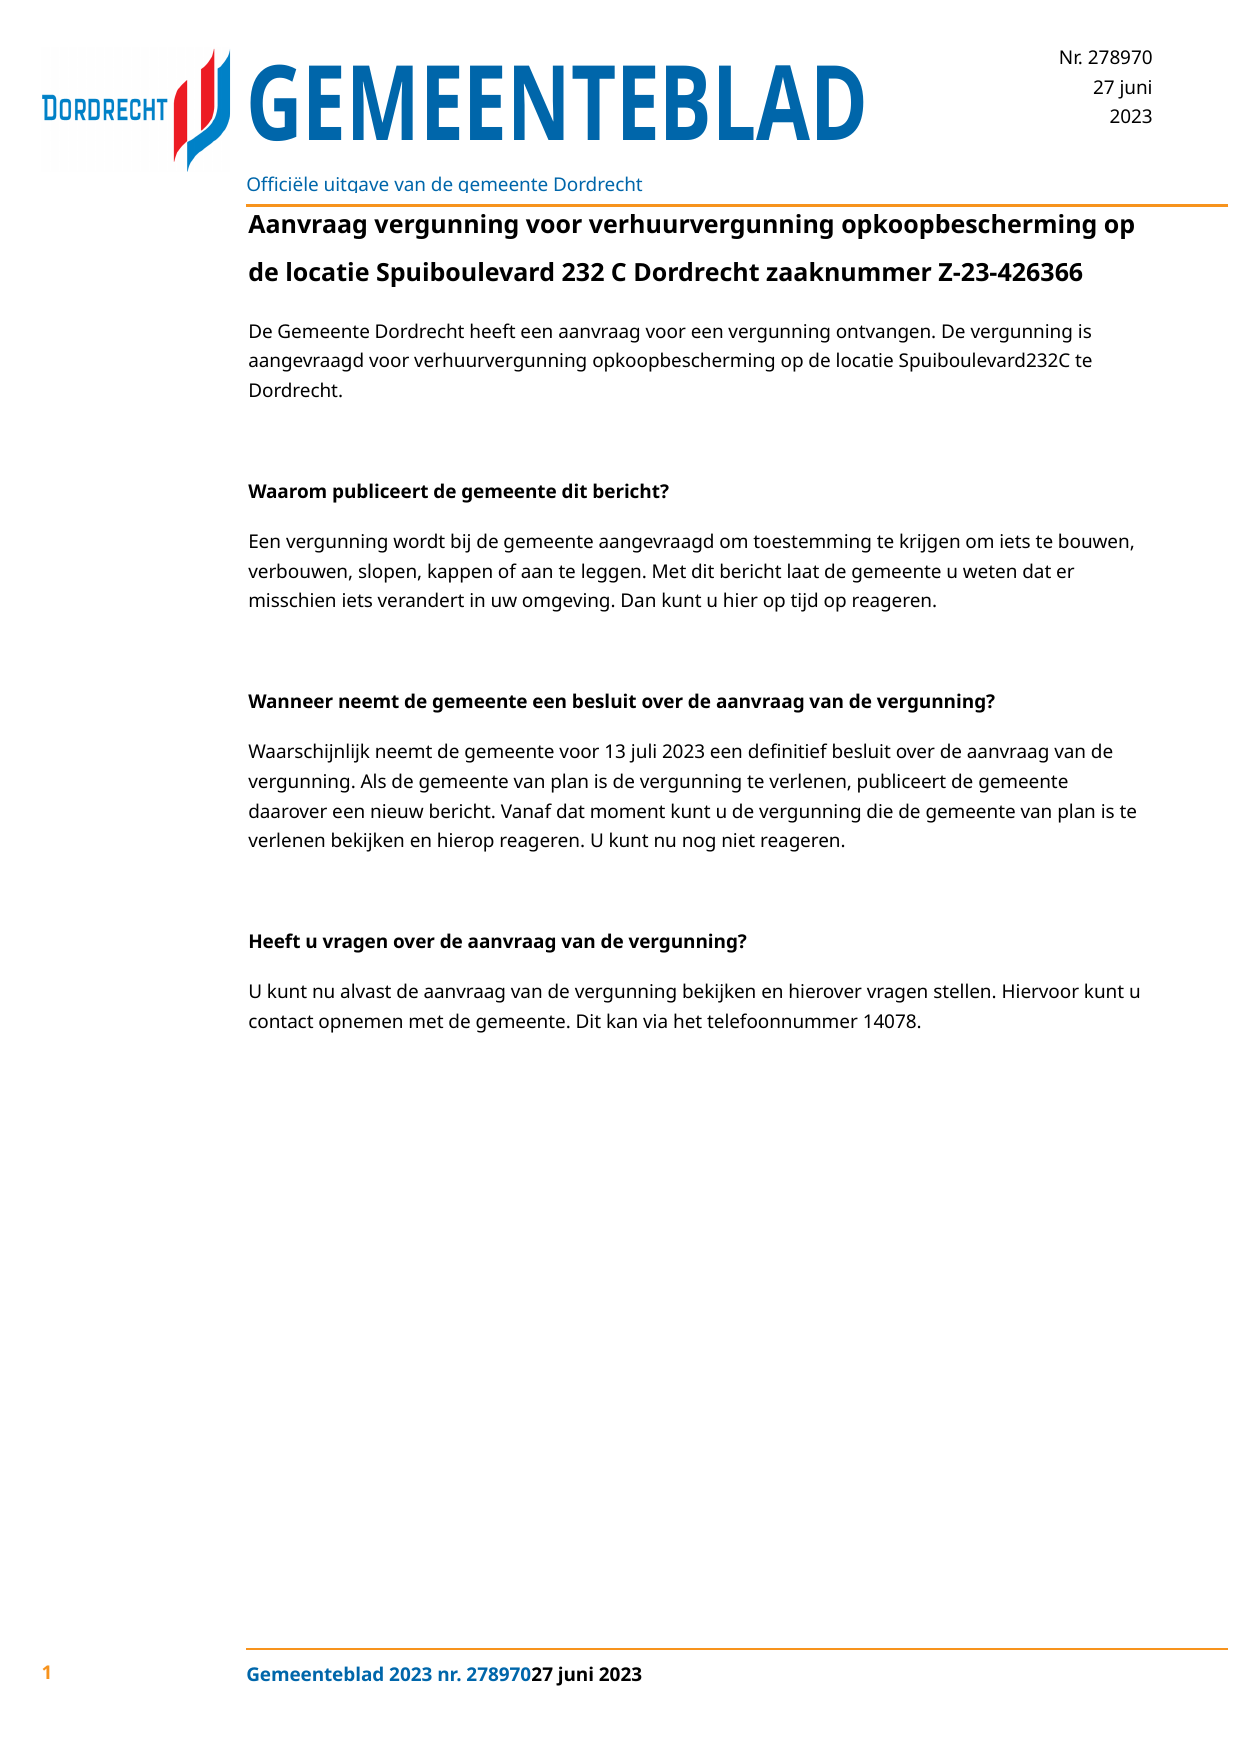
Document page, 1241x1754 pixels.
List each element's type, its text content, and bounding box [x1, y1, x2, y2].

picture [41, 47, 231, 172]
text De Gemeente Dordrecht heeft een aanvraag voor een vergunning ontvangen. De vergunning is aangevraagd voor verhuurvergunning opkoopbescherming op de locatie Spuiboulevard232C te Dordrecht. [248, 318, 1152, 403]
text Waarom publiceert de gemeente dit bericht? [248, 478, 1152, 504]
text U kunt nu alvast de aanvraag van de vergunning bekijken en hierover vragen stellen. Hiervoor kunt u contact opnemen met de gemeente. Dit kan via het telefoonnummer 14078. [248, 979, 1152, 1034]
text Heeft u vragen over de aanvraag van de vergunning? [248, 928, 1152, 954]
text Aanvraag vergunning voor verhuurvergunning opkoopbescherming op de locatie Spuiboulevard 232 C Dordrecht zaaknummer Z-23-426366 [248, 207, 1152, 288]
text Waarschijnlijk neemt de gemeente voor 13 juli 2023 een definitief besluit over de aanvraag van de vergunning. Als de gemeente van plan is de vergunning te verlenen, publiceert de gemeente daarover een nieuw bericht. Vanaf dat moment kunt u de vergunning die de gemeente van plan is te verlenen bekijken en hierop reageren. U kunt nu nog niet reageren. [248, 739, 1152, 853]
text Wanneer neemt de gemeente een besluit over de aanvraag van de vergunning? [248, 688, 1152, 714]
text Een vergunning wordt bij de gemeente aangevraagd om toestemming te krijgen om iets te bouwen, verbouwen, slopen, kappen of aan te leggen. Met dit bericht laat de gemeente u weten dat er misschien iets verandert in uw omgeving. Dan kunt u hier op tijd op reageren. [248, 528, 1152, 613]
